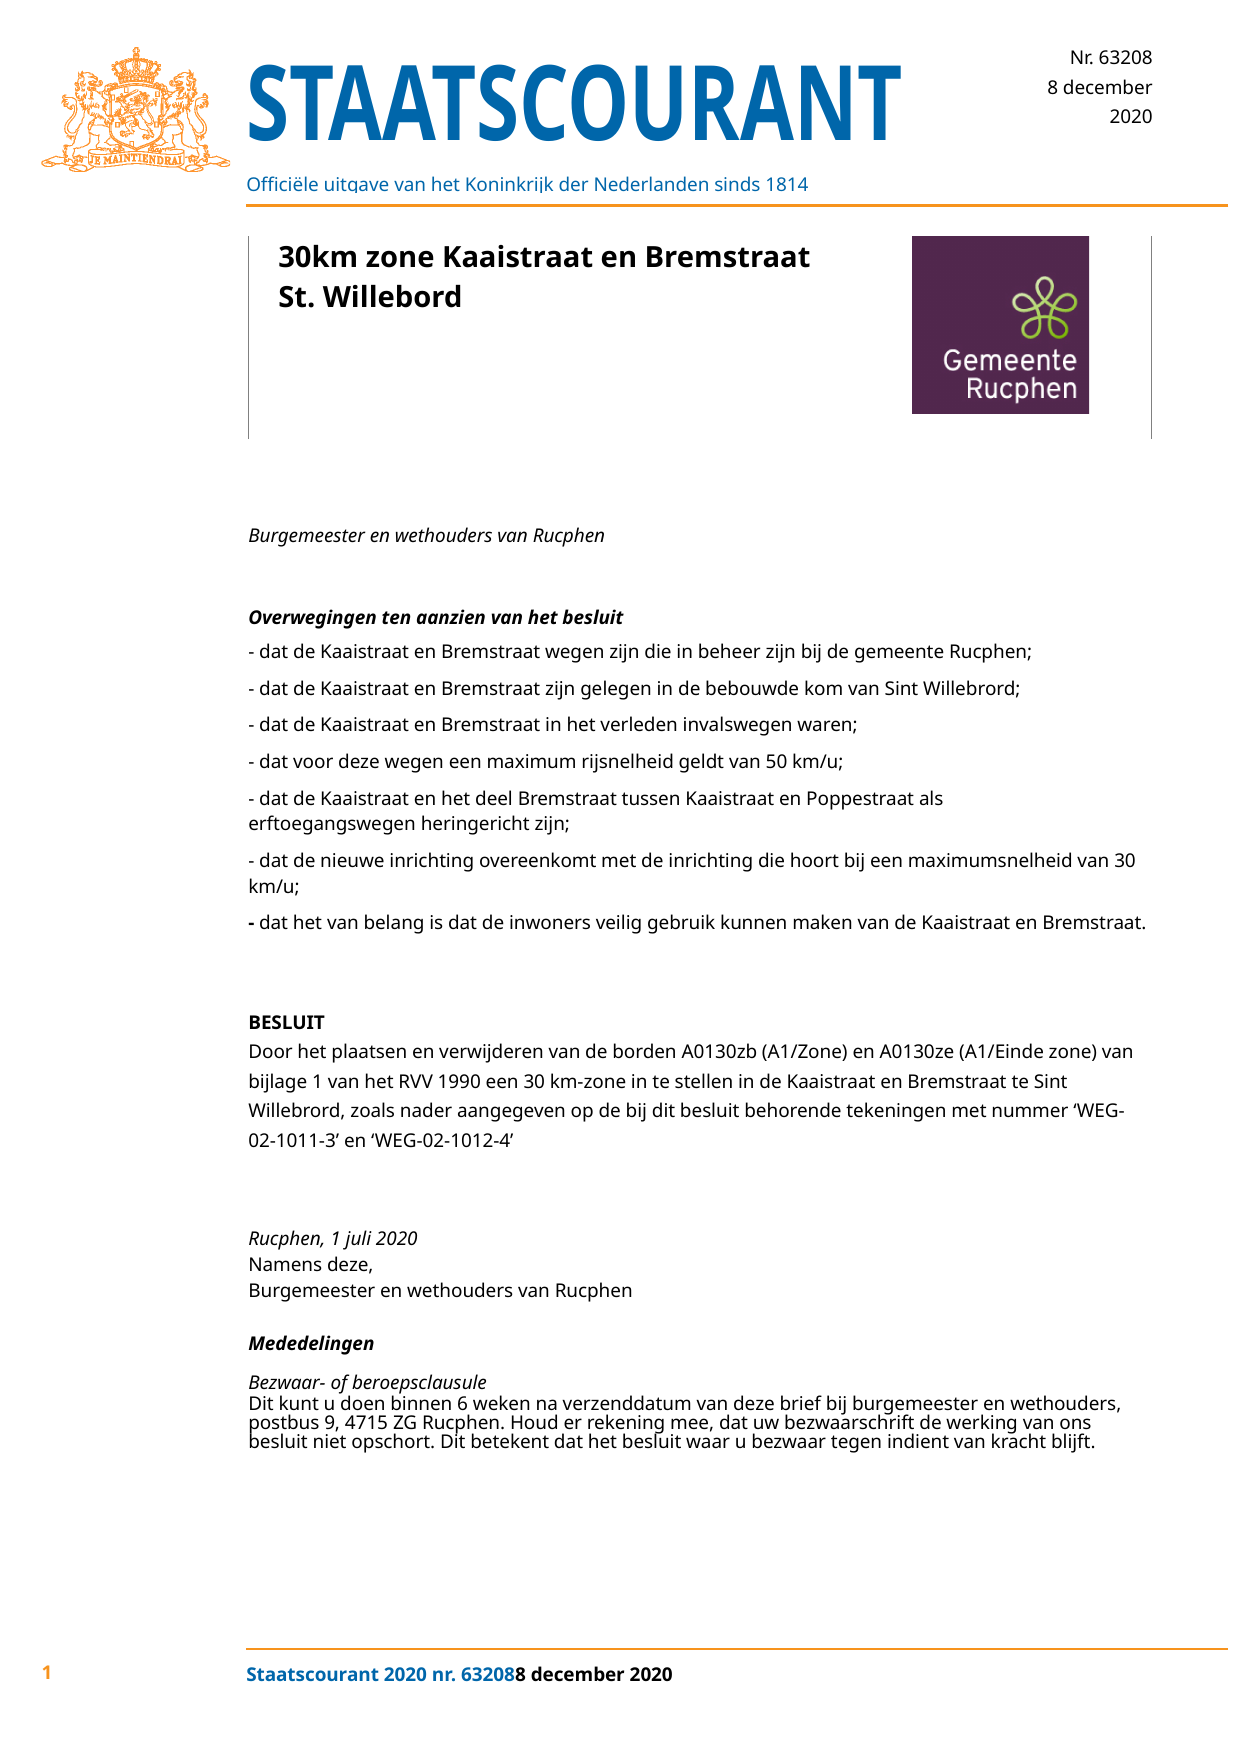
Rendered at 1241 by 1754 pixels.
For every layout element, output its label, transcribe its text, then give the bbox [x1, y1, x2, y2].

table_header [1090, 236, 1151, 413]
table_header 30km zone Kaaistraat en Bremstraat St. Willebord [249, 236, 850, 439]
text - dat de Kaaistraat en Bremstraat in het verleden invalswegen waren; [248, 711, 1152, 737]
table_header [850, 236, 912, 413]
text - dat voor deze wegen een maximum rijsnelheid geldt van 50 km/u; [248, 748, 1152, 774]
picture [912, 236, 1090, 414]
text Namens deze, [248, 1251, 1152, 1277]
picture [41, 47, 231, 172]
text - dat het van belang is dat de inwoners veilig gebruik kunnen maken van de Kaaistraat en Bremstraat. [248, 909, 1152, 935]
text - dat de nieuwe inrichting overeenkomt met de inrichting die hoort bij een maximumsnelheid van 30 km/u; [248, 847, 1152, 898]
text Dit kunt u doen binnen 6 weken na verzenddatum van deze brief bij burgemeester en wethouders, postbus 9, 4715 ZG Rucphen. Houd er rekening mee, dat uw bezwaarschrift de werking van ons besluit niet opschort. Dit betekent dat het besluit waar u bezwaar tegen indient van kracht blijft. [248, 1395, 1152, 1453]
text - dat de Kaaistraat en het deel Bremstraat tussen Kaaistraat en Poppestraat als erftoegangswegen heringericht zijn; [248, 785, 1152, 836]
text Overwegingen ten aanzien van het besluit [248, 604, 1152, 630]
text Bezwaar- of beroepsclausule [248, 1369, 1152, 1395]
text Burgemeester en wethouders van Rucphen [248, 523, 1152, 548]
text - dat de Kaaistraat en Bremstraat zijn gelegen in de bebouwde kom van Sint Willebrord; [248, 675, 1152, 700]
text Mededelingen [248, 1330, 1152, 1356]
text Door het plaatsen en verwijderen van de borden A0130zb (A1/Zone) en A0130ze (A1/Einde zone) van bijlage 1 van het RVV 1990 een 30 km-zone in te stellen in de Kaaistraat en Bremstraat te Sint Willebrord, zoals nader aangegeven op de bij dit besluit behorende tekeningen met nummer ‘WEG-02-1011-3’ en ‘WEG-02-1012-4’ [248, 1038, 1152, 1153]
text Burgemeester en wethouders van Rucphen [248, 1277, 1152, 1303]
table_header [850, 414, 1151, 439]
text Rucphen, 1 juli 2020 [248, 1225, 1152, 1251]
text - dat de Kaaistraat en Bremstraat wegen zijn die in beheer zijn bij de gemeente Rucphen; [248, 638, 1152, 664]
text BESLUIT [248, 1009, 1152, 1034]
